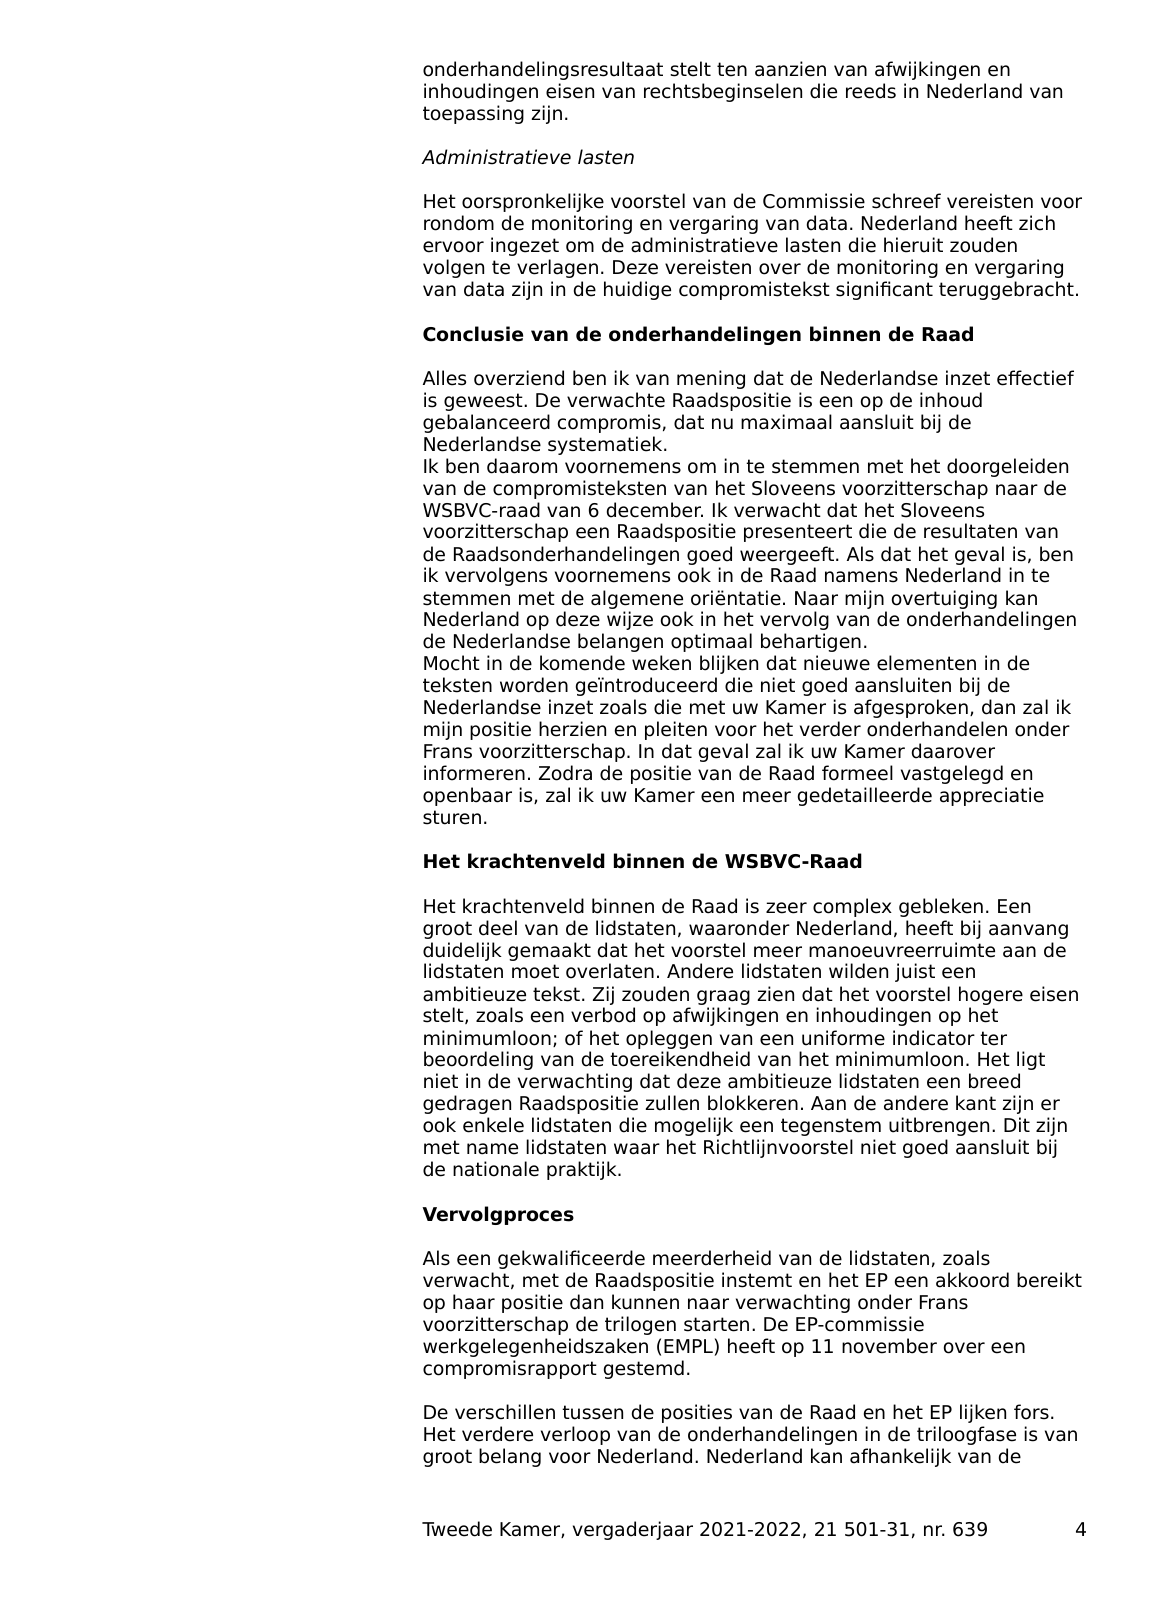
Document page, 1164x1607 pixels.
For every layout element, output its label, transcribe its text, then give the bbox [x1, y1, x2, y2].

subtitle Administratieve lasten [422, 147, 1087, 169]
subtitle Het krachtenveld binnen de WSBVC-Raad [422, 851, 1087, 873]
text Mocht in de komende weken blijken dat nieuwe elementen in de teksten worden geïntroduceerd die niet goed aansluiten bij de Nederlandse inzet zoals die met uw Kamer is afgesproken, dan zal ik mijn positie herzien en pleiten voor het verder onderhandelen onder Frans voorzitterschap. In dat geval zal ik uw Kamer daarover informeren. Zodra de positie van de Raad formeel vastgelegd en openbaar is, zal ik uw Kamer een meer gedetailleerde appreciatie sturen. [422, 653, 1087, 829]
subtitle Conclusie van de onderhandelingen binnen de Raad [422, 323, 1087, 345]
text Het oorspronkelijke voorstel van de Commissie schreef vereisten voor rondom de monitoring en vergaring van data. Nederland heeft zich ervoor ingezet om de administratieve lasten die hieruit zouden volgen te verlagen. Deze vereisten over de monitoring en vergaring van data zijn in de huidige compromistekst significant teruggebracht. [422, 191, 1087, 301]
text Ik ben daarom voornemens om in te stemmen met het doorgeleiden van de compromisteksten van het Sloveens voorzitterschap naar de WSBVC-raad van 6 december. Ik verwacht dat het Sloveens voorzitterschap een Raadspositie presenteert die de resultaten van de Raadsonderhandelingen goed weergeeft. Als dat het geval is, ben ik vervolgens voornemens ook in de Raad namens Nederland in te stemmen met de algemene oriëntatie. Naar mijn overtuiging kan Nederland op deze wijze ook in het vervolg van de onderhandelingen de Nederlandse belangen optimaal behartigen. [422, 456, 1087, 653]
text onderhandelingsresultaat stelt ten aanzien van afwijkingen en inhoudingen eisen van rechtsbeginselen die reeds in Nederland van toepassing zijn. [422, 59, 1087, 125]
text Het krachtenveld binnen de Raad is zeer complex gebleken. Een groot deel van de lidstaten, waaronder Nederland, heeft bij aanvang duidelijk gemaakt dat het voorstel meer manoeuvreerruimte aan de lidstaten moet overlaten. Andere lidstaten wilden juist een ambitieuze tekst. Zij zouden graag zien dat het voorstel hogere eisen stelt, zoals een verbod op afwijkingen en inhoudingen op het minimumloon; of het opleggen van een uniforme indicator ter beoordeling van de toereikendheid van het minimumloon. Het ligt niet in de verwachting dat deze ambitieuze lidstaten een breed gedragen Raadspositie zullen blokkeren. Aan de andere kant zijn er ook enkele lidstaten die mogelijk een tegenstem uitbrengen. Dit zijn met name lidstaten waar het Richtlijnvoorstel niet goed aansluit bij de nationale praktijk. [422, 896, 1087, 1181]
subtitle Vervolgproces [422, 1203, 1087, 1225]
text De verschillen tussen de posities van de Raad en het EP lijken fors. Het verdere verloop van de onderhandelingen in de triloogfase is van groot belang voor Nederland. Nederland kan afhankelijk van de [422, 1402, 1087, 1468]
text Als een gekwalificeerde meerderheid van de lidstaten, zoals verwacht, met de Raadspositie instemt en het EP een akkoord bereikt op haar positie dan kunnen naar verwachting onder Frans voorzitterschap de trilogen starten. De EP-commissie werkgelegenheidszaken (EMPL) heeft op 11 november over een compromisrapport gestemd. [422, 1248, 1087, 1379]
text Alles overziend ben ik van mening dat de Nederlandse inzet effectief is geweest. De verwachte Raadspositie is een op de inhoud gebalanceerd compromis, dat nu maximaal aansluit bij de Nederlandse systematiek. [422, 368, 1087, 456]
